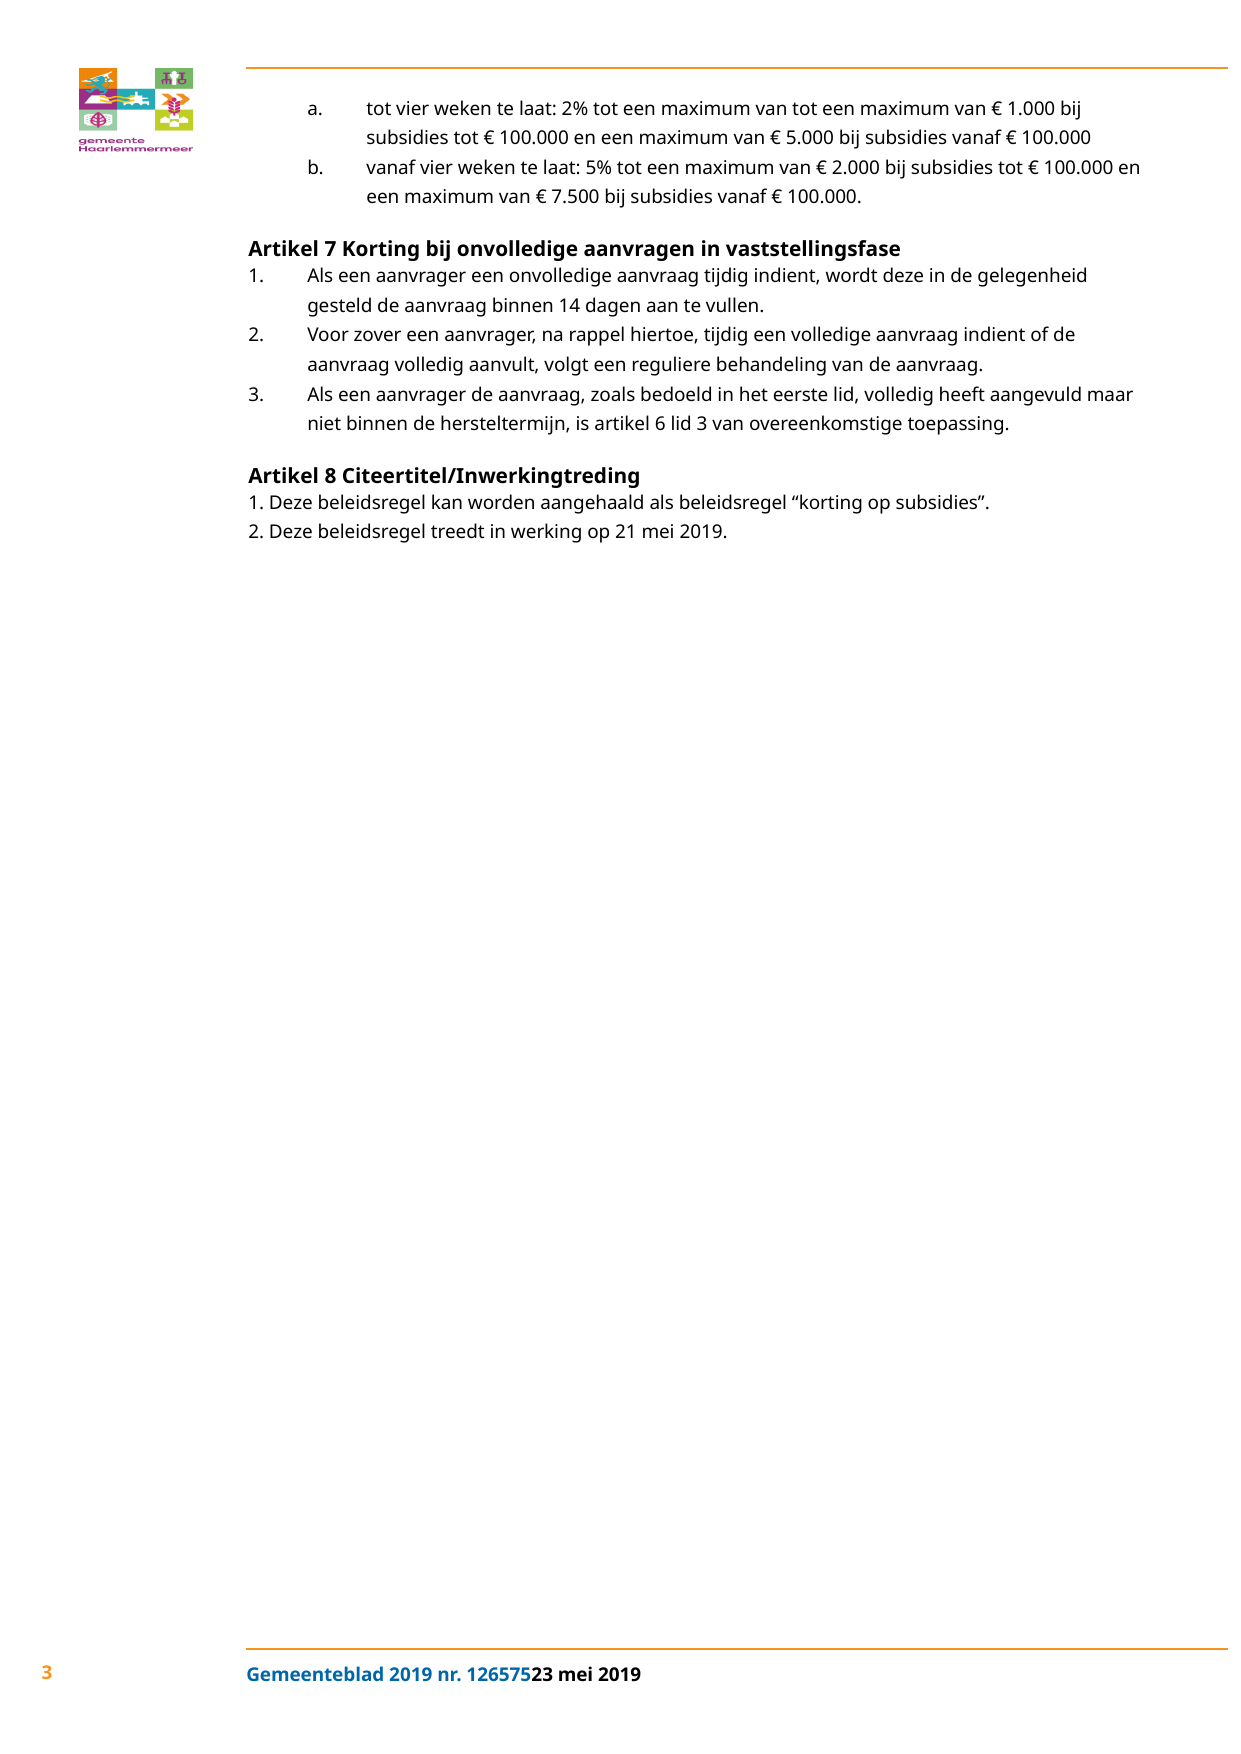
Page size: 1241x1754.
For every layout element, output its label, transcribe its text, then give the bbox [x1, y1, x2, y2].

picture [41, 47, 231, 172]
list Voor zover een aanvrager, na rappel hiertoe, tijdig een volledige aanvraag indient of de aanvraag volledig aanvult, volgt een reguliere behandeling van de aanvraag. [248, 322, 1152, 377]
list tot vier weken te laat: 2% tot een maximum van tot een maximum van € 1.000 bij subsidies tot € 100.000 en een maximum van € 5.000 bij subsidies vanaf € 100.000 [307, 95, 1152, 150]
list Als een aanvrager een onvolledige aanvraag tijdig indient, wordt deze in de gelegenheid gesteld de aanvraag binnen 14 dagen aan te vullen. [248, 262, 1152, 318]
text Artikel 7 Korting bij onvolledige aanvragen in vaststellingsfase [248, 234, 1152, 262]
text 2. Deze beleidsregel treedt in werking op 21 mei 2019. [248, 519, 1152, 544]
list vanaf vier weken te laat: 5% tot een maximum van € 2.000 bij subsidies tot € 100.000 en een maximum van € 7.500 bij subsidies vanaf € 100.000. [307, 154, 1152, 209]
text Artikel 8 Citeertitel/Inwerkingtreding [248, 461, 1152, 489]
list Als een aanvrager de aanvraag, zoals bedoeld in het eerste lid, volledig heeft aangevuld maar niet binnen de hersteltermijn, is artikel 6 lid 3 van overeenkomstige toepassing. [248, 381, 1152, 436]
text 1. Deze beleidsregel kan worden aangehaald als beleidsregel “korting op subsidies”. [248, 489, 1152, 515]
